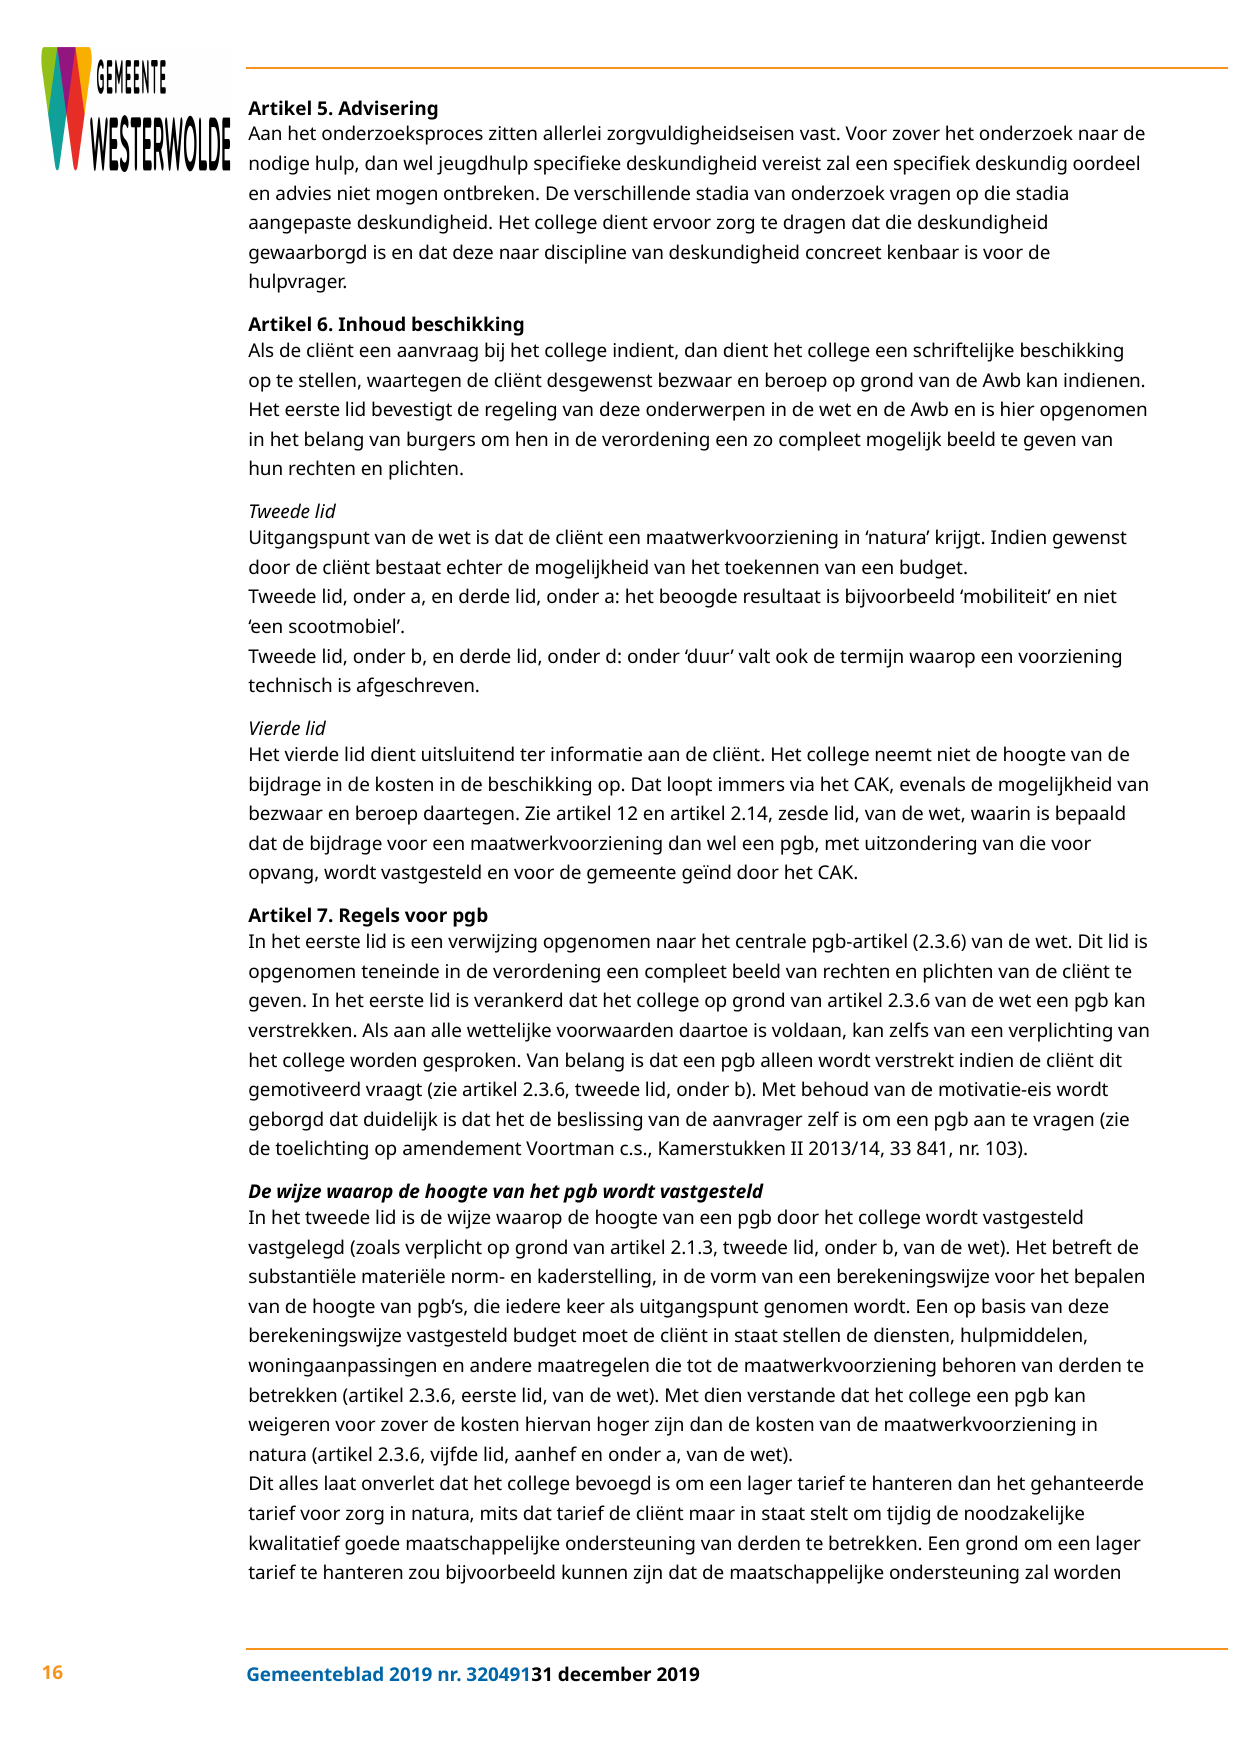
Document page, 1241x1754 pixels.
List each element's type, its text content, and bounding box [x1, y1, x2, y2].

text Vierde lid [248, 716, 1152, 741]
text De wijze waarop de hoogte van het pgb wordt vastgesteld [248, 1179, 1152, 1204]
text Tweede lid [248, 499, 1152, 524]
text In het eerste lid is een verwijzing opgenomen naar het centrale pgb-artikel (2.3.6) van de wet. Dit lid is opgenomen teneinde in de verordening een compleet beeld van rechten en plichten van de cliënt te geven. In het eerste lid is verankerd dat het college op grond van artikel 2.3.6 van de wet een pgb kan verstrekken. Als aan alle wettelijke voorwaarden daartoe is voldaan, kan zelfs van een verplichting van het college worden gesproken. Van belang is dat een pgb alleen wordt verstrekt indien de cliënt dit gemotiveerd vraagt (zie artikel 2.3.6, tweede lid, onder b). Met behoud van de motivatie-eis wordt geborgd dat duidelijk is dat het de beslissing van de aanvrager zelf is om een pgb aan te vragen (zie de toelichting op amendement Voortman c.s., Kamerstukken II 2013/14, 33 841, nr. 103). [248, 928, 1152, 1161]
text Artikel 7. Regels voor pgb [248, 903, 1152, 928]
text Tweede lid, onder a, en derde lid, onder a: het beoogde resultaat is bijvoorbeeld ‘mobiliteit’ en niet ‘een scootmobiel’. [248, 584, 1152, 639]
text Als de cliënt een aanvraag bij het college indient, dan dient het college een schriftelijke beschikking op te stellen, waartegen de cliënt desgewenst bezwaar en beroep op grond van de Awb kan indienen. Het eerste lid bevestigt de regeling van deze onderwerpen in de wet en de Awb en is hier opgenomen in het belang van burgers om hen in de verordening een zo compleet mogelijk beeld te geven van hun rechten en plichten. [248, 337, 1152, 481]
text Dit alles laat onverlet dat het college bevoegd is om een lager tarief te hanteren dan het gehanteerde tarief voor zorg in natura, mits dat tarief de cliënt maar in staat stelt om tijdig de noodzakelijke kwalitatief goede maatschappelijke ondersteuning van derden te betrekken. Een grond om een lager tarief te hanteren zou bijvoorbeeld kunnen zijn dat de maatschappelijke ondersteuning zal worden [248, 1471, 1152, 1585]
text Artikel 6. Inhoud beschikking [248, 312, 1152, 337]
picture [41, 47, 231, 172]
text Het vierde lid dient uitsluitend ter informatie aan de cliënt. Het college neemt niet de hoogte van de bijdrage in de kosten in de beschikking op. Dat loopt immers via het CAK, evenals de mogelijkheid van bezwaar en beroep daartegen. Zie artikel 12 en artikel 2.14, zesde lid, van de wet, waarin is bepaald dat de bijdrage voor een maatwerkvoorziening dan wel een pgb, met uitzondering van die voor opvang, wordt vastgesteld en voor de gemeente geïnd door het CAK. [248, 741, 1152, 885]
text Artikel 5. Advisering [248, 95, 1152, 121]
text Aan het onderzoeksproces zitten allerlei zorgvuldigheidseisen vast. Voor zover het onderzoek naar de nodige hulp, dan wel jeugdhulp specifieke deskundigheid vereist zal een specifiek deskundig oordeel en advies niet mogen ontbreken. De verschillende stadia van onderzoek vragen op die stadia aangepaste deskundigheid. Het college dient ervoor zorg te dragen dat die deskundigheid gewaarborgd is en dat deze naar discipline van deskundigheid concreet kenbaar is voor de hulpvrager. [248, 121, 1152, 294]
text Uitgangspunt van de wet is dat de cliёnt een maatwerkvoorziening in ‘natura’ krijgt. Indien gewenst door de cliёnt bestaat echter de mogelijkheid van het toekennen van een budget. [248, 524, 1152, 580]
text In het tweede lid is de wijze waarop de hoogte van een pgb door het college wordt vastgesteld vastgelegd (zoals verplicht op grond van artikel 2.1.3, tweede lid, onder b, van de wet). Het betreft de substantiële materiële norm- en kaderstelling, in de vorm van een berekeningswijze voor het bepalen van de hoogte van pgb’s, die iedere keer als uitgangspunt genomen wordt. Een op basis van deze berekeningswijze vastgesteld budget moet de cliënt in staat stellen de diensten, hulpmiddelen, woningaanpassingen en andere maatregelen die tot de maatwerkvoorziening behoren van derden te betrekken (artikel 2.3.6, eerste lid, van de wet). Met dien verstande dat het college een pgb kan weigeren voor zover de kosten hiervan hoger zijn dan de kosten van de maatwerkvoorziening in natura (artikel 2.3.6, vijfde lid, aanhef en onder a, van de wet). [248, 1204, 1152, 1467]
text Tweede lid, onder b, en derde lid, onder d: onder ‘duur’ valt ook de termijn waarop een voorziening technisch is afgeschreven. [248, 643, 1152, 698]
